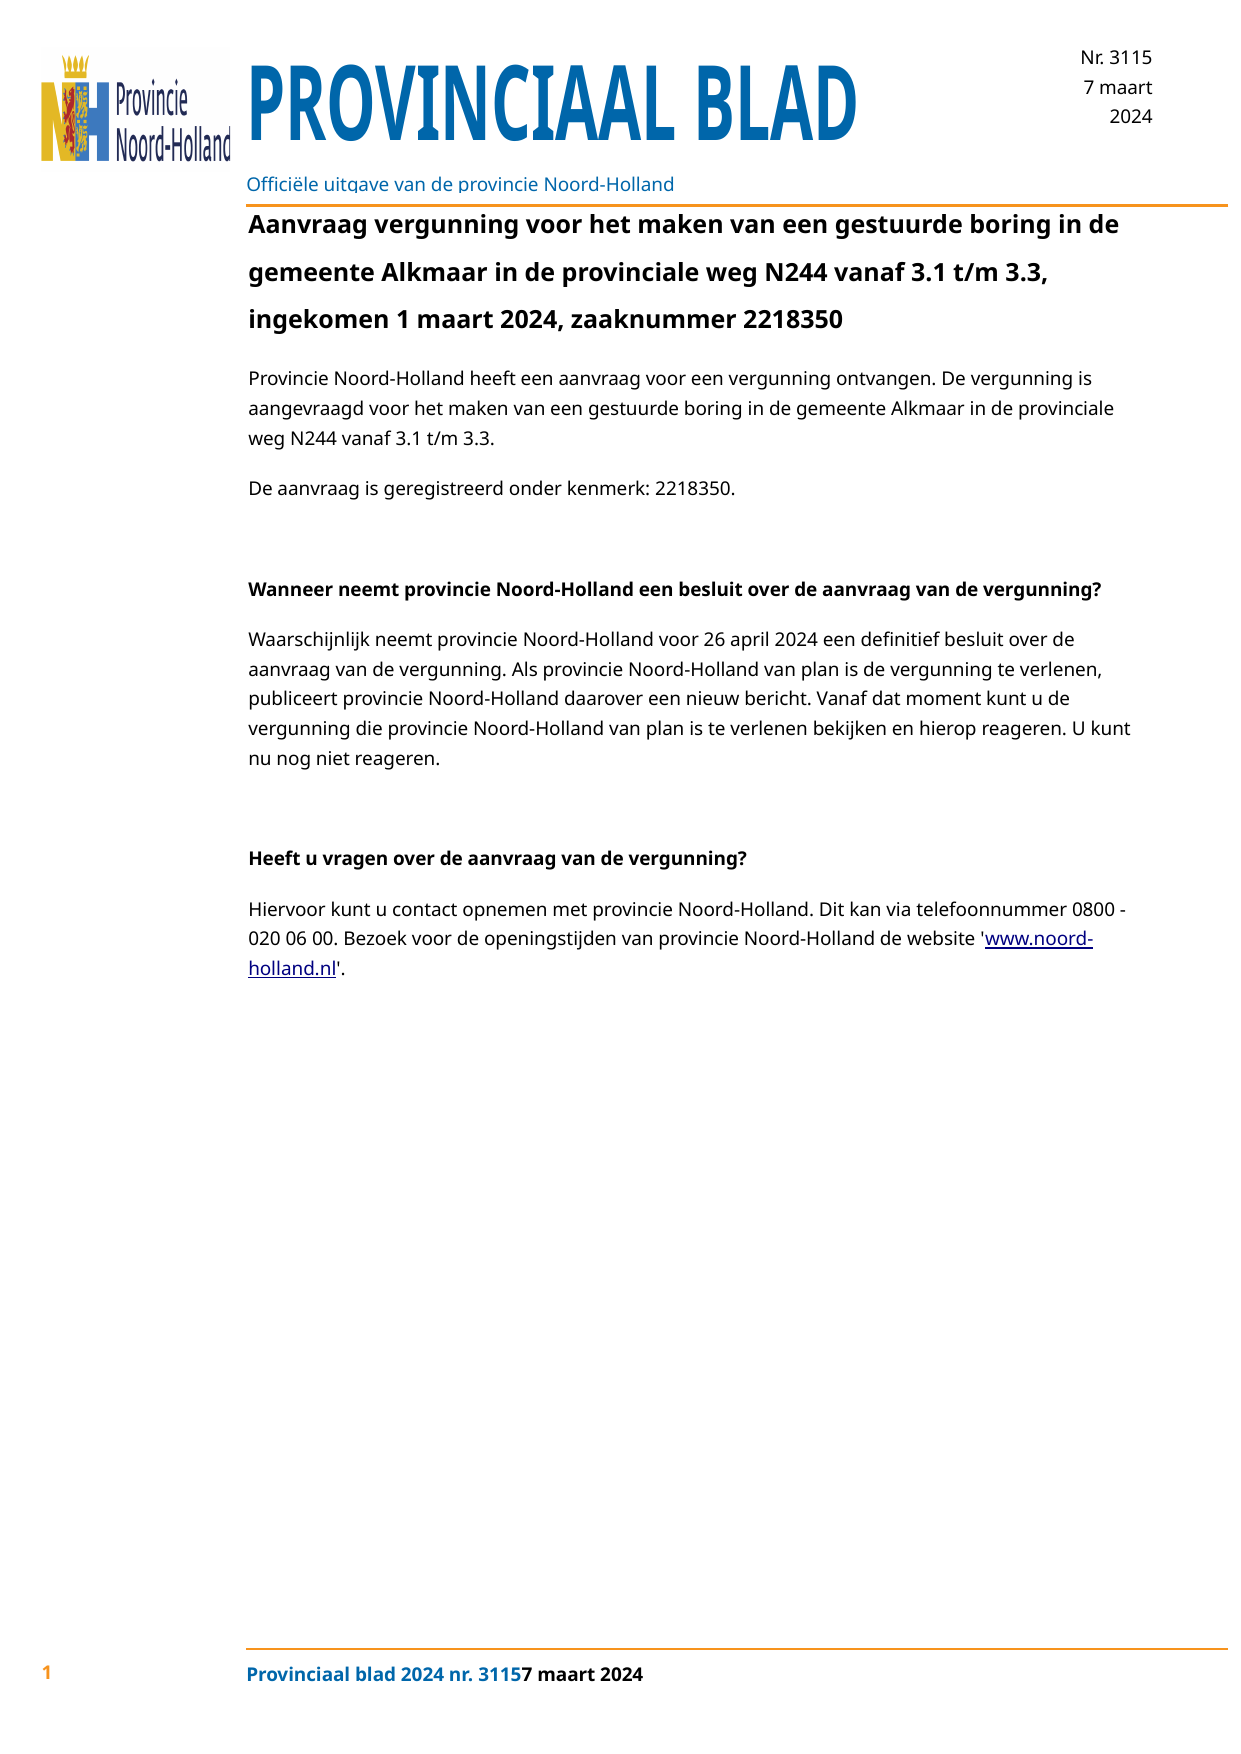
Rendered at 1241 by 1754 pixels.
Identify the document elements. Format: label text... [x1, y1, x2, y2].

text Provincie Noord-Holland heeft een aanvraag voor een vergunning ontvangen. De vergunning is aangevraagd voor het maken van een gestuurde boring in de gemeente Alkmaar in de provinciale weg N244 vanaf 3.1 t/m 3.3. [248, 366, 1152, 450]
text De aanvraag is geregistreerd onder kenmerk: 2218350. [248, 475, 1152, 501]
text Aanvraag vergunning voor het maken van een gestuurde boring in de gemeente Alkmaar in de provinciale weg N244 vanaf 3.1 t/m 3.3, ingekomen 1 maart 2024, zaaknummer 2218350 [248, 207, 1152, 336]
text Heeft u vragen over de aanvraag van de vergunning? [248, 846, 1152, 871]
text Wanneer neemt provincie Noord-Holland een besluit over de aanvraag van de vergunning? [248, 576, 1152, 602]
text Waarschijnlijk neemt provincie Noord-Holland voor 26 april 2024 een definitief besluit over de aanvraag van de vergunning. Als provincie Noord-Holland van plan is de vergunning te verlenen, publiceert provincie Noord-Holland daarover een nieuw bericht. Vanaf dat moment kunt u de vergunning die provincie Noord-Holland van plan is te verlenen bekijken en hierop reageren. U kunt nu nog niet reageren. [248, 626, 1152, 770]
text Hiervoor kunt u contact opnemen met provincie Noord-Holland. Dit kan via telefoonnummer 0800 - 020 06 00. Bezoek voor de openingstijden van provincie Noord-Holland de website 'www.noord-holland.nl'. [248, 896, 1152, 981]
picture [41, 47, 231, 172]
